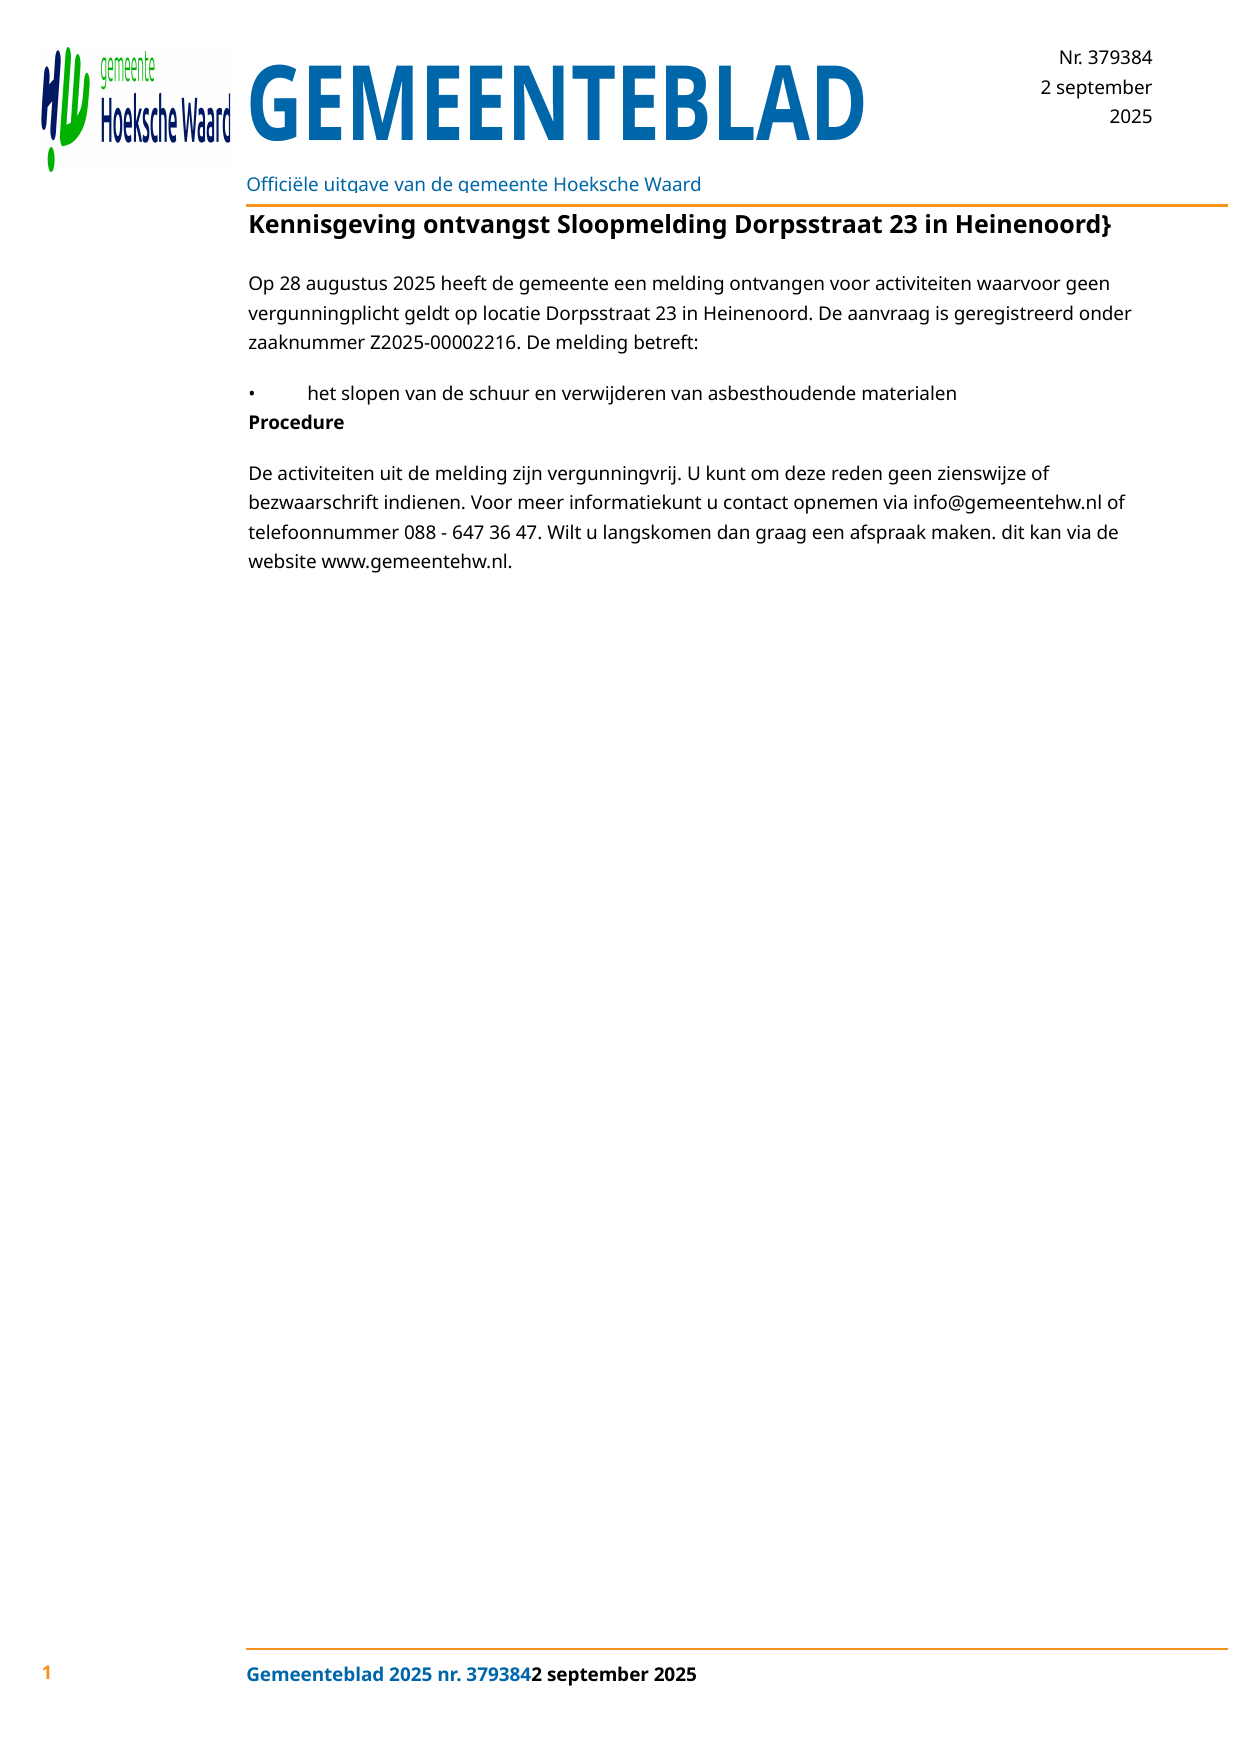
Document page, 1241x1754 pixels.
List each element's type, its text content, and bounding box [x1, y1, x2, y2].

list het slopen van de schuur en verwijderen van asbesthoudende materialen [248, 380, 1152, 406]
text Kennisgeving ontvangst Sloopmelding Dorpsstraat 23 in Heinenoord} [248, 207, 1152, 241]
text Op 28 augustus 2025 heeft de gemeente een melding ontvangen voor activiteiten waarvoor geen vergunningplicht geldt op locatie Dorpsstraat 23 in Heinenoord. De aanvraag is geregistreerd onder zaaknummer Z2025-00002216. De melding betreft: [248, 270, 1152, 355]
text Procedure [248, 409, 1152, 435]
text De activiteiten uit de melding zijn vergunningvrij. U kunt om deze reden geen zienswijze of bezwaarschrift indienen. Voor meer informatiekunt u contact opnemen via info@gemeentehw.nl of telefoonnummer 088 - 647 36 47. Wilt u langskomen dan graag een afspraak maken. dit kan via de website www.gemeentehw.nl. [248, 460, 1152, 574]
picture [41, 47, 231, 172]
